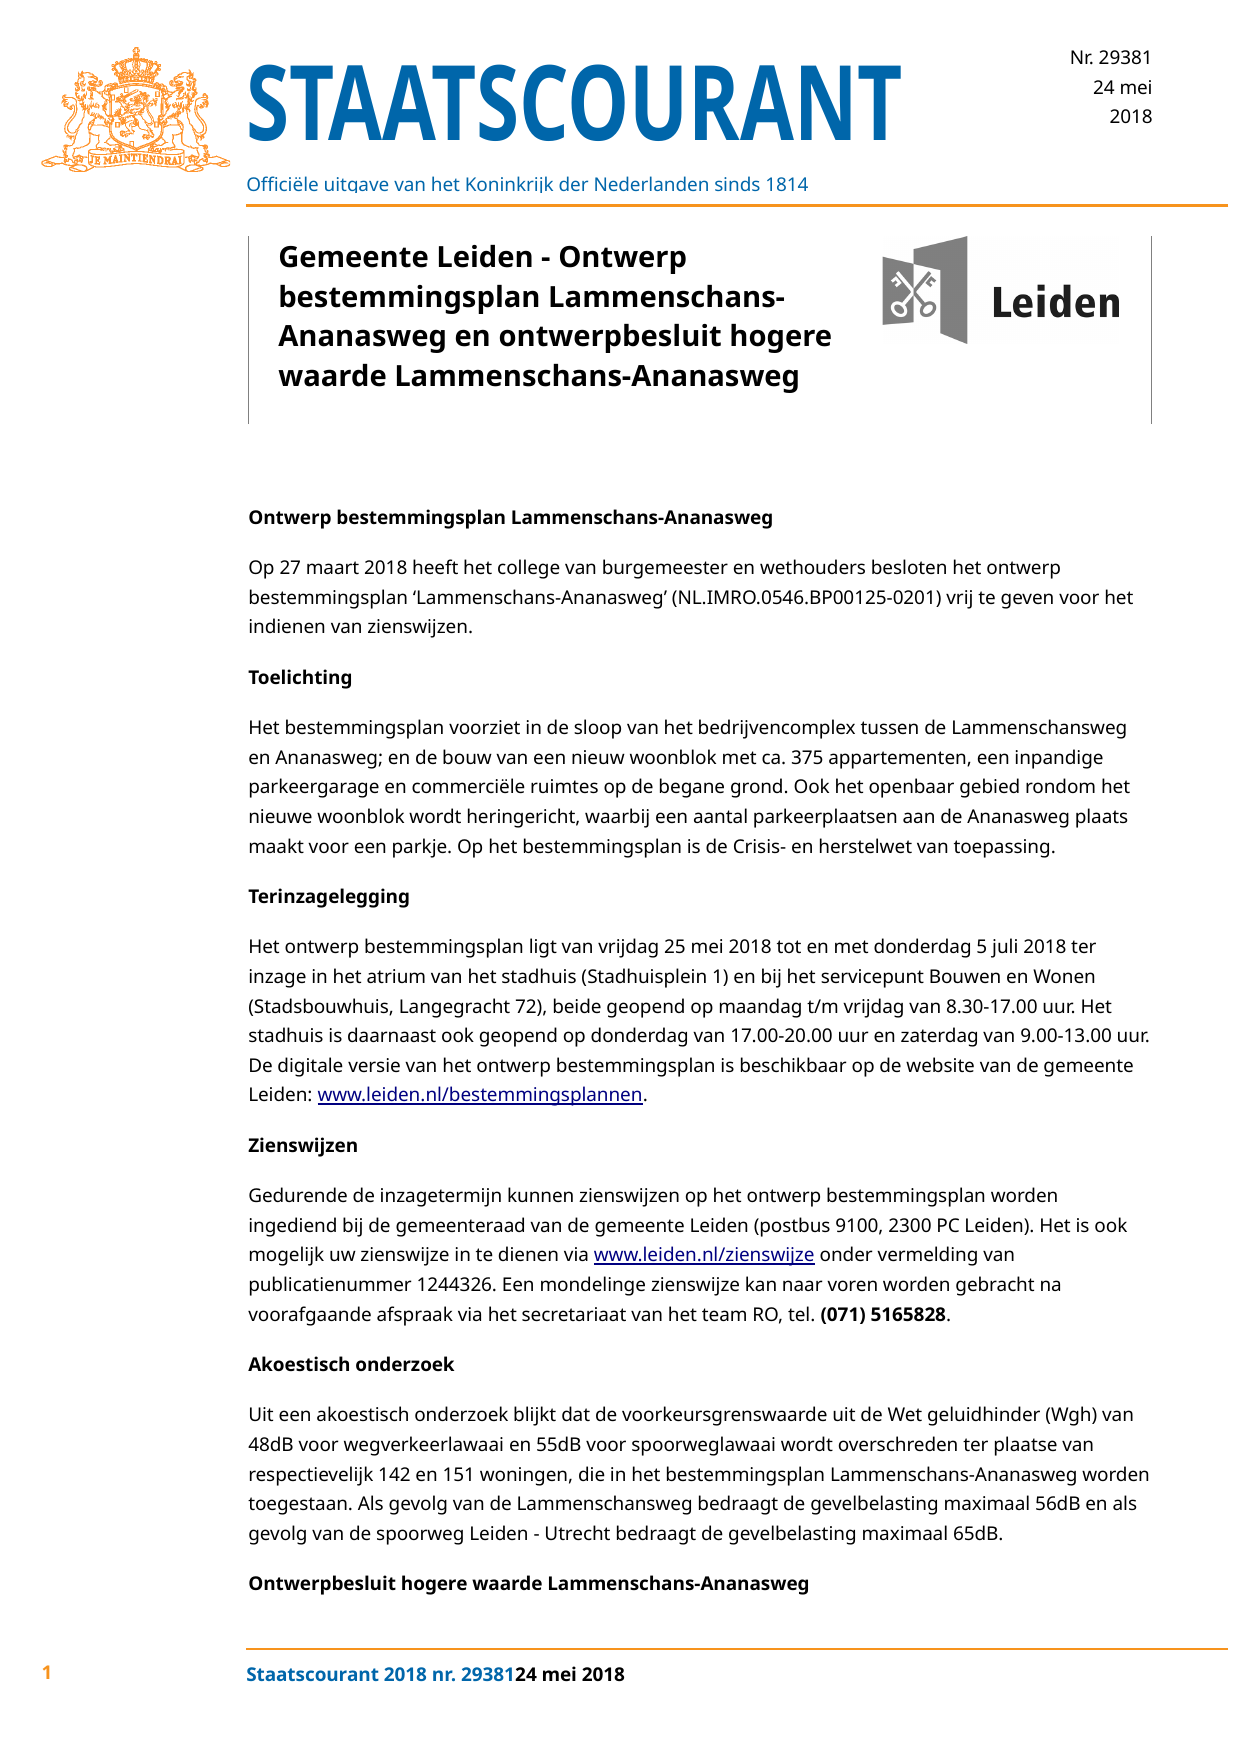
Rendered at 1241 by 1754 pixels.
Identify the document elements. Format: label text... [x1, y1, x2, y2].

text Het bestemmingsplan voorziet in de sloop van het bedrijvencomplex tussen de Lammenschansweg en Ananasweg; en de bouw van een nieuw woonblok met ca. 375 appartementen, een inpandige parkeergarage en commerciële ruimtes op de begane grond. Ook het openbaar gebied rondom het nieuwe woonblok wordt heringericht, waarbij een aantal parkeerplaatsen aan de Ananasweg plaats maakt voor een parkje. Op het bestemmingsplan is de Crisis- en herstelwet van toepassing. [248, 714, 1152, 858]
text Ontwerp bestemmingsplan Lammenschans-Ananasweg [248, 504, 1152, 530]
text Zienswijzen [248, 1132, 1152, 1158]
text Uit een akoestisch onderzoek blijkt dat de voorkeursgrenswaarde uit de Wet geluidhinder (Wgh) van 48dB voor wegverkeerlawaai en 55dB voor spoorweglawaai wordt overschreden ter plaatse van respectievelijk 142 en 151 woningen, die in het bestemmingsplan Lammenschans-Ananasweg worden toegestaan. Als gevolg van de Lammenschansweg bedraagt de gevelbelasting maximaal 56dB en als gevolg van de spoorweg Leiden - Utrecht bedraagt de gevelbelasting maximaal 65dB. [248, 1402, 1152, 1546]
table_header Gemeente Leiden - Ontwerp bestemmingsplan Lammenschans-Ananasweg en ontwerpbesluit hogere waarde Lammenschans-Ananasweg [249, 236, 850, 424]
text Gedurende de inzagetermijn kunnen zienswijzen op het ontwerp bestemmingsplan worden ingediend bij de gemeenteraad van de gemeente Leiden (postbus 9100, 2300 PC Leiden). Het is ook mogelijk uw zienswijze in te dienen via www.leiden.nl/zienswijze onder vermelding van publicatienummer 1244326. Een mondelinge zienswijze kan naar voren worden gebracht na voorafgaande afspraak via het secretariaat van het team RO, tel. (071) 5165828. [248, 1182, 1152, 1326]
text Ontwerpbesluit hogere waarde Lammenschans-Ananasweg [248, 1570, 1152, 1596]
text Akoestisch onderzoek [248, 1351, 1152, 1377]
picture [882, 236, 1119, 344]
text Terinzagelegging [248, 883, 1152, 909]
text Het ontwerp bestemmingsplan ligt van vrijdag 25 mei 2018 tot en met donderdag 5 juli 2018 ter inzage in het atrium van het stadhuis (Stadhuisplein 1) en bij het servicepunt Bouwen en Wonen (Stadsbouwhuis, Langegracht 72), beide geopend op maandag t/m vrijdag van 8.30-17.00 uur. Het stadhuis is daarnaast ook geopend op donderdag van 17.00-20.00 uur en zaterdag van 9.00-13.00 uur. De digitale versie van het ontwerp bestemmingsplan is beschikbaar op de website van de gemeente Leiden: www.leiden.nl/bestemmingsplannen. [248, 934, 1152, 1107]
text Op 27 maart 2018 heeft het college van burgemeester en wethouders besloten het ontwerp bestemmingsplan ‘Lammenschans-Ananasweg’ (NL.IMRO.0546.BP00125-0201) vrij te geven voor het indienen van zienswijzen. [248, 554, 1152, 639]
table_header [850, 236, 1151, 424]
picture [41, 47, 231, 172]
text Toelichting [248, 664, 1152, 690]
